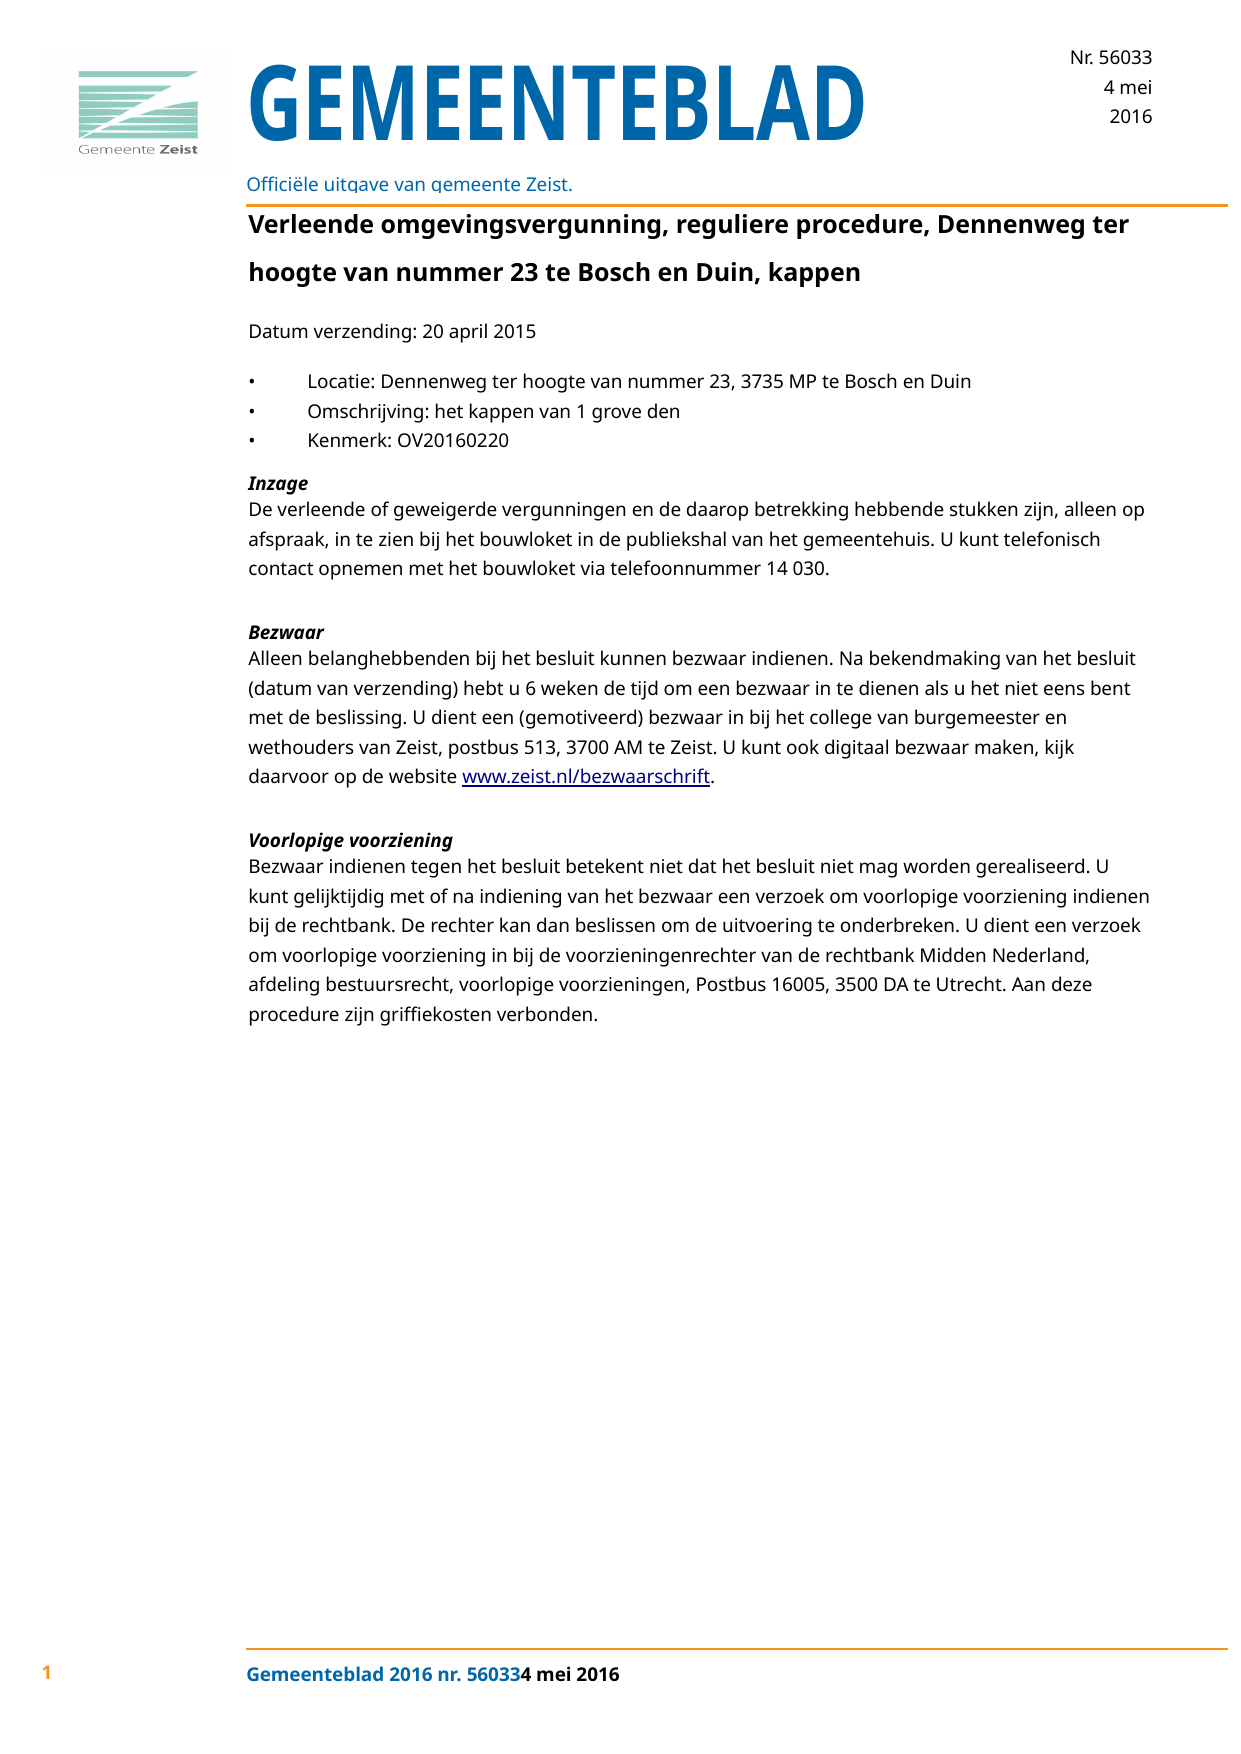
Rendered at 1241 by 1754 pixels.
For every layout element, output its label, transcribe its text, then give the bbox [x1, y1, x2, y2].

text Inzage [248, 471, 1152, 496]
text Verleende omgevingsvergunning, reguliere procedure, Dennenweg ter hoogte van nummer 23 te Bosch en Duin, kappen [248, 207, 1152, 288]
list Kenmerk: OV20160220 [248, 427, 1152, 453]
text Bezwaar [248, 619, 1152, 645]
text Datum verzending: 20 april 2015 [248, 318, 1152, 344]
list Omschrijving: het kappen van 1 grove den [248, 398, 1152, 424]
picture [41, 47, 231, 172]
text Voorlopige voorziening [248, 827, 1152, 853]
text Bezwaar indienen tegen het besluit betekent niet dat het besluit niet mag worden gerealiseerd. U kunt gelijktijdig met of na indiening van het bezwaar een verzoek om voorlopige voorziening indienen bij de rechtbank. De rechter kan dan beslissen om de uitvoering te onderbreken. U dient een verzoek om voorlopige voorziening in bij de voorzieningenrechter van de rechtbank Midden Nederland, afdeling bestuursrecht, voorlopige voorzieningen, Postbus 16005, 3500 DA te Utrecht. Aan deze procedure zijn griffiekosten verbonden. [248, 853, 1152, 1027]
text Alleen belanghebbenden bij het besluit kunnen bezwaar indienen. Na bekendmaking van het besluit (datum van verzending) hebt u 6 weken de tijd om een bezwaar in te dienen als u het niet eens bent met de beslissing. U dient een (gemotiveerd) bezwaar in bij het college van burgemeester en wethouders van Zeist, postbus 513, 3700 AM te Zeist. U kunt ook digitaal bezwaar maken, kijk daarvoor op de website www.zeist.nl/bezwaarschrift. [248, 645, 1152, 789]
list Locatie: Dennenweg ter hoogte van nummer 23, 3735 MP te Bosch en Duin [248, 368, 1152, 394]
text De verleende of geweigerde vergunningen en de daarop betrekking hebbende stukken zijn, alleen op afspraak, in te zien bij het bouwloket in de publiekshal van het gemeentehuis. U kunt telefonisch contact opnemen met het bouwloket via telefoonnummer 14 030. [248, 496, 1152, 581]
